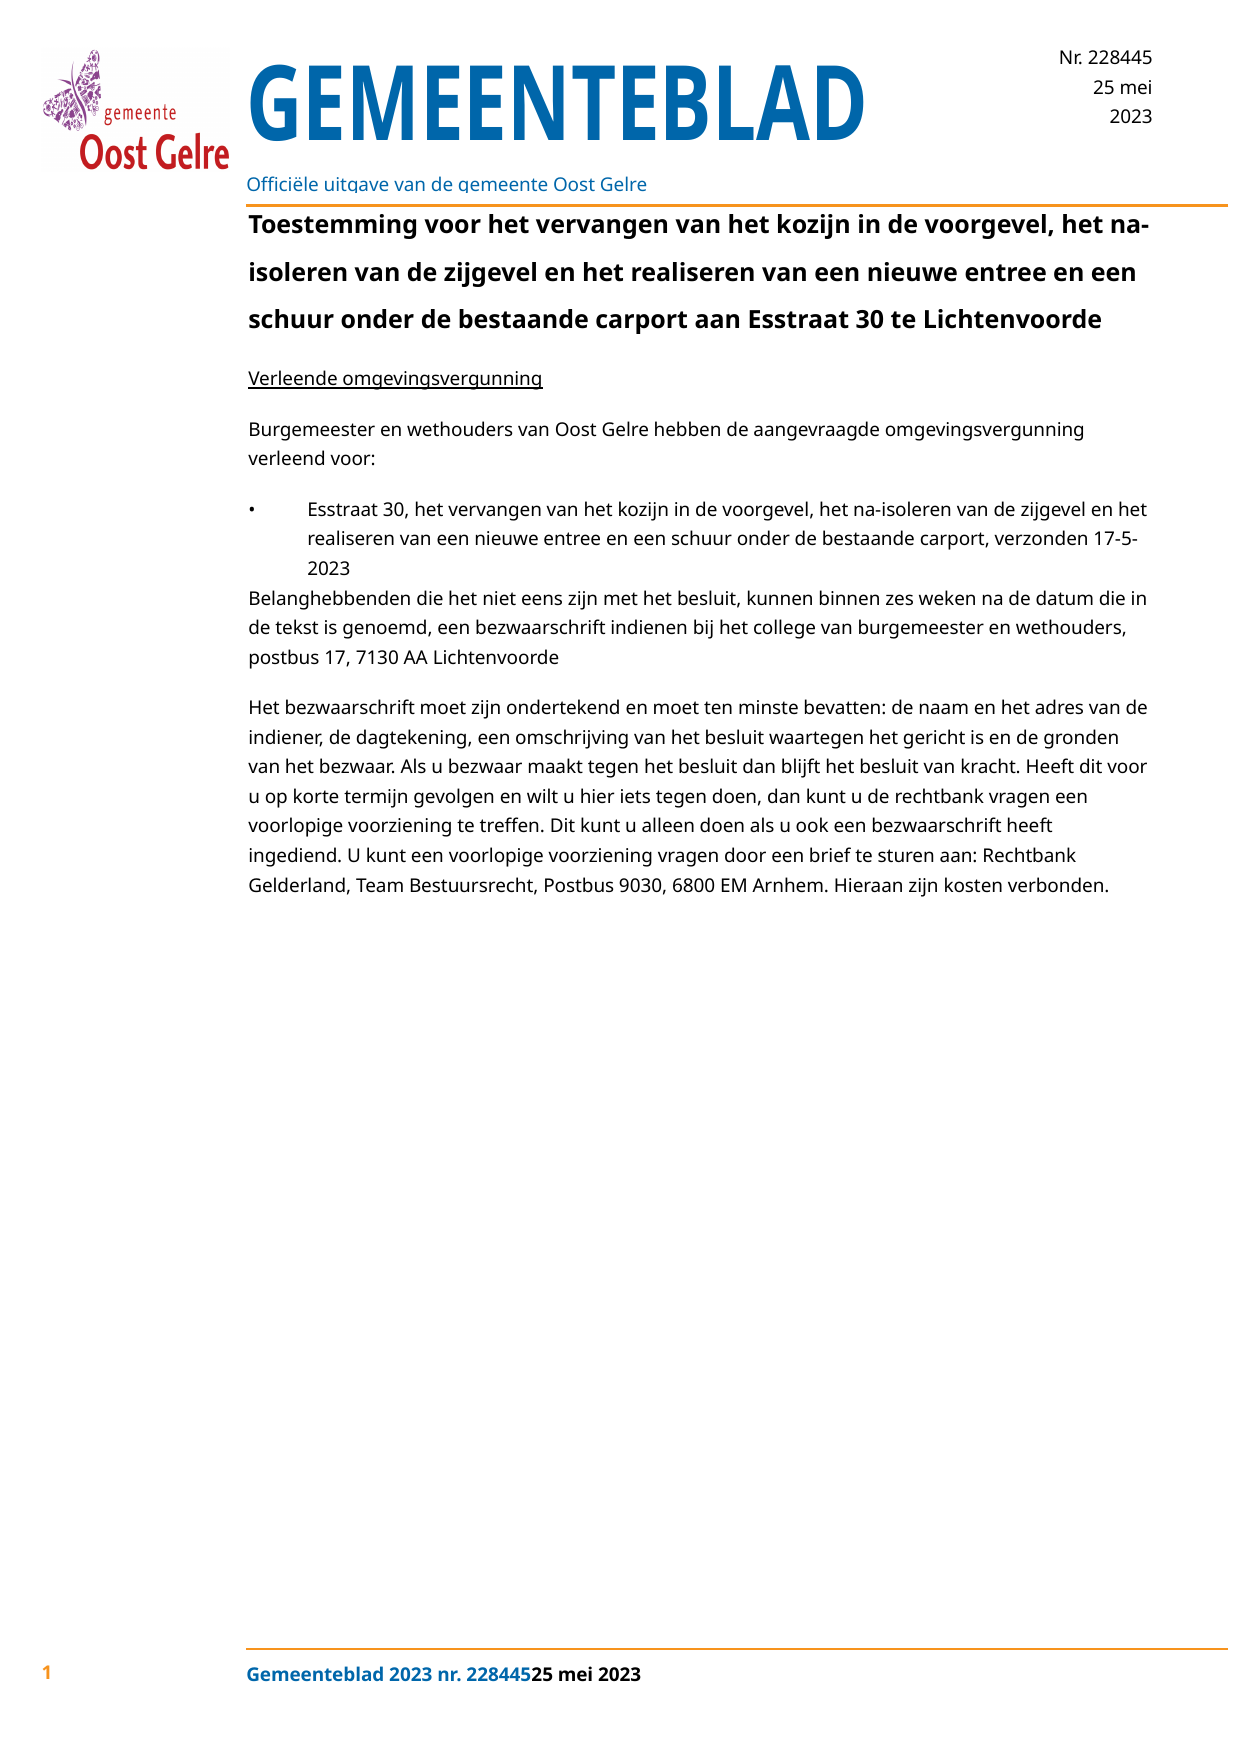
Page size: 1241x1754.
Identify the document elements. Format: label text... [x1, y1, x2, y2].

text Verleende omgevingsvergunning [248, 366, 1152, 391]
text Het bezwaarschrift moet zijn ondertekend en moet ten minste bevatten: de naam en het adres van de indiener, de dagtekening, een omschrijving van het besluit waartegen het gericht is en de gronden van het bezwaar. Als u bezwaar maakt tegen het besluit dan blijft het besluit van kracht. Heeft dit voor u op korte termijn gevolgen en wilt u hier iets tegen doen, dan kunt u de rechtbank vragen een voorlopige voorziening te treffen. Dit kunt u alleen doen als u ook een bezwaarschrift heeft ingediend. U kunt een voorlopige voorziening vragen door een brief te sturen aan: Rechtbank Gelderland, Team Bestuursrecht, Postbus 9030, 6800 EM Arnhem. Hieraan zijn kosten verbonden. [248, 694, 1152, 897]
text Burgemeester en wethouders van Oost Gelre hebben de aangevraagde omgevingsvergunning verleend voor: [248, 416, 1152, 471]
text Belanghebbenden die het niet eens zijn met het besluit, kunnen binnen zes weken na de datum die in de tekst is genoemd, een bezwaarschrift indienen bij het college van burgemeester en wethouders, postbus 17, 7130 AA Lichtenvoorde [248, 585, 1152, 669]
list Esstraat 30, het vervangen van het kozijn in de voorgevel, het na-isoleren van de zijgevel en het realiseren van een nieuwe entree en een schuur onder de bestaande carport, verzonden 17-5-2023 [248, 496, 1152, 581]
text Toestemming voor het vervangen van het kozijn in de voorgevel, het na-isoleren van de zijgevel en het realiseren van een nieuwe entree en een schuur onder de bestaande carport aan Esstraat 30 te Lichtenvoorde [248, 207, 1152, 336]
picture [41, 47, 231, 172]
